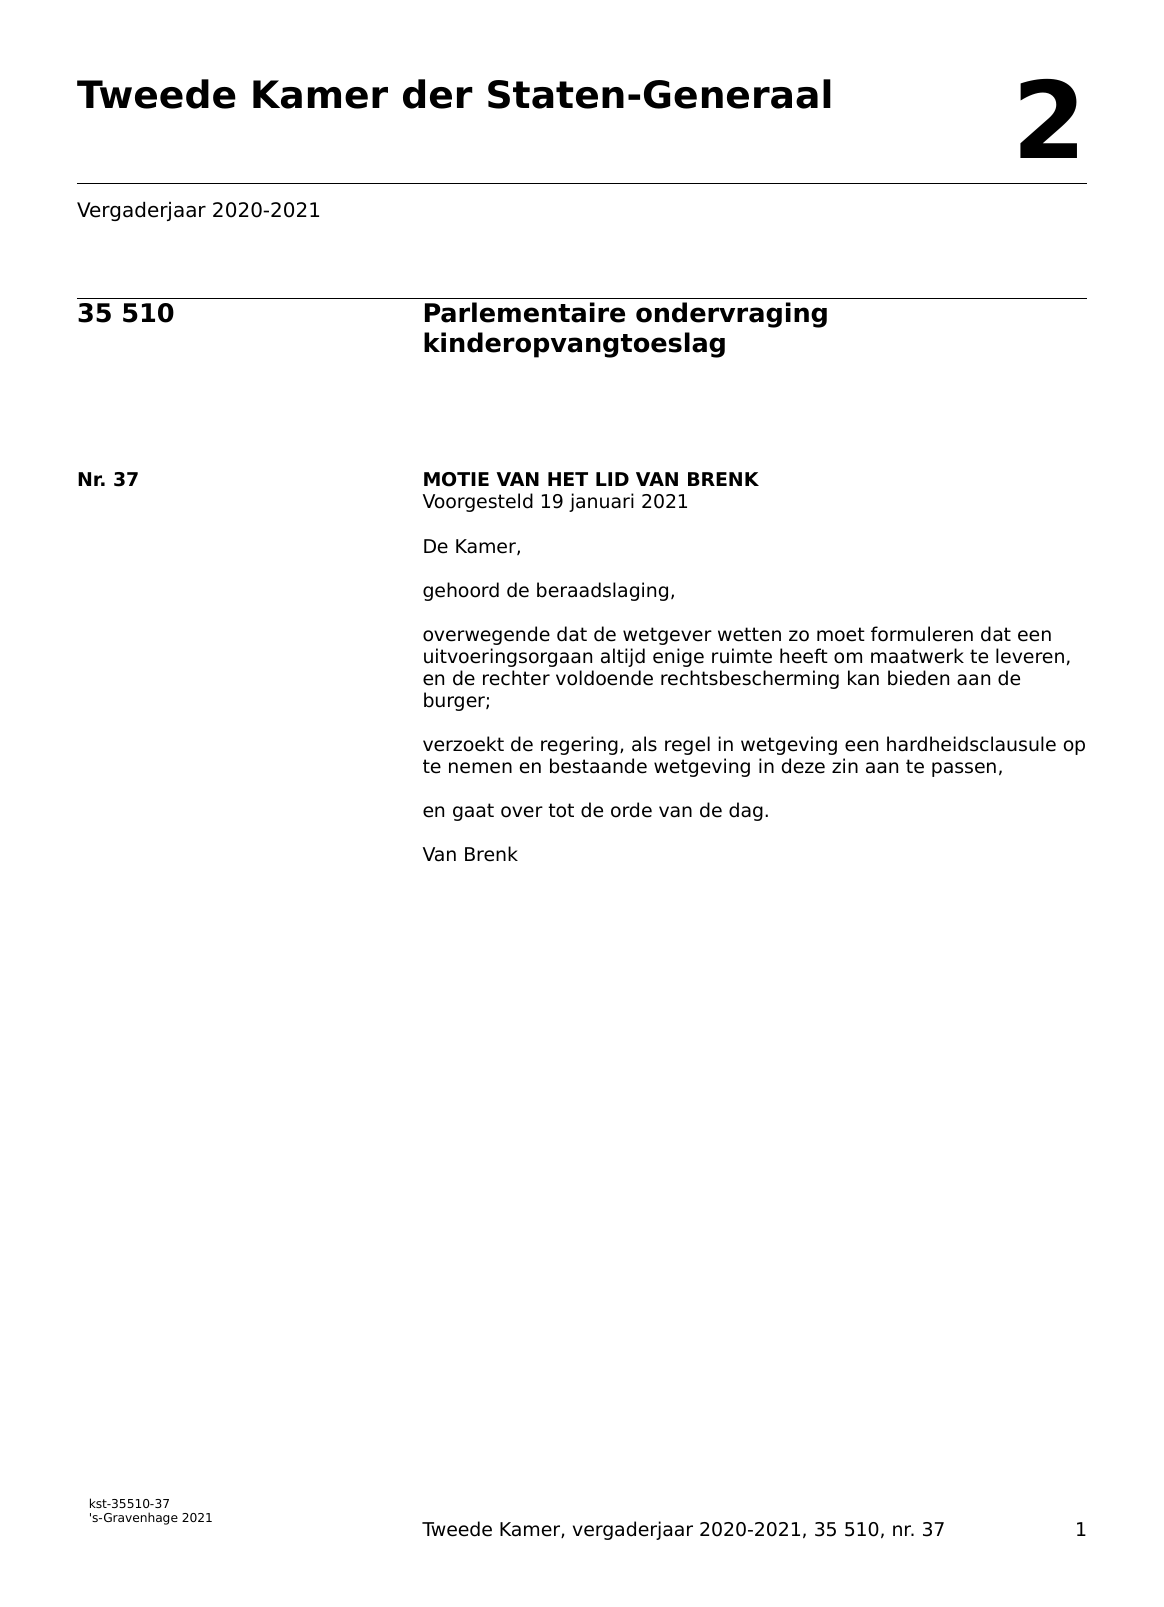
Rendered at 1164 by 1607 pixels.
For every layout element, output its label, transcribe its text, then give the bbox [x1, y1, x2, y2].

text Voorgesteld 19 januari 2021 [422, 491, 1087, 513]
text verzoekt de regering, als regel in wetgeving een hardheidsclausule op te nemen en bestaande wetgeving in deze zin aan te passen, [422, 734, 1087, 778]
text gehoord de beraadslaging, [422, 580, 1087, 602]
text Van Brenk [422, 844, 1087, 866]
subtitle 35 510 Parlementaire ondervraging kinderopvangtoeslag [77, 299, 1087, 358]
table_header Tweede Kamer der Staten-Generaal [77, 59, 886, 183]
table_cell Vergaderjaar 2020-2021 [77, 184, 1087, 298]
text kst-35510-37 [88, 1497, 323, 1511]
subtitle Nr. 37 MOTIE VAN HET LID VAN BRENK [77, 469, 1087, 491]
text De Kamer, [422, 536, 1087, 557]
text overwegende dat de wetgever wetten zo moet formuleren dat een uitvoeringsorgaan altijd enige ruimte heeft om maatwerk te leveren, en de rechter voldoende rechtsbescherming kan bieden aan de burger; [422, 624, 1087, 712]
table_header 2 [886, 59, 1087, 183]
text en gaat over tot de orde van de dag. [422, 800, 1087, 822]
text 's-Gravenhage 2021 [88, 1511, 323, 1525]
